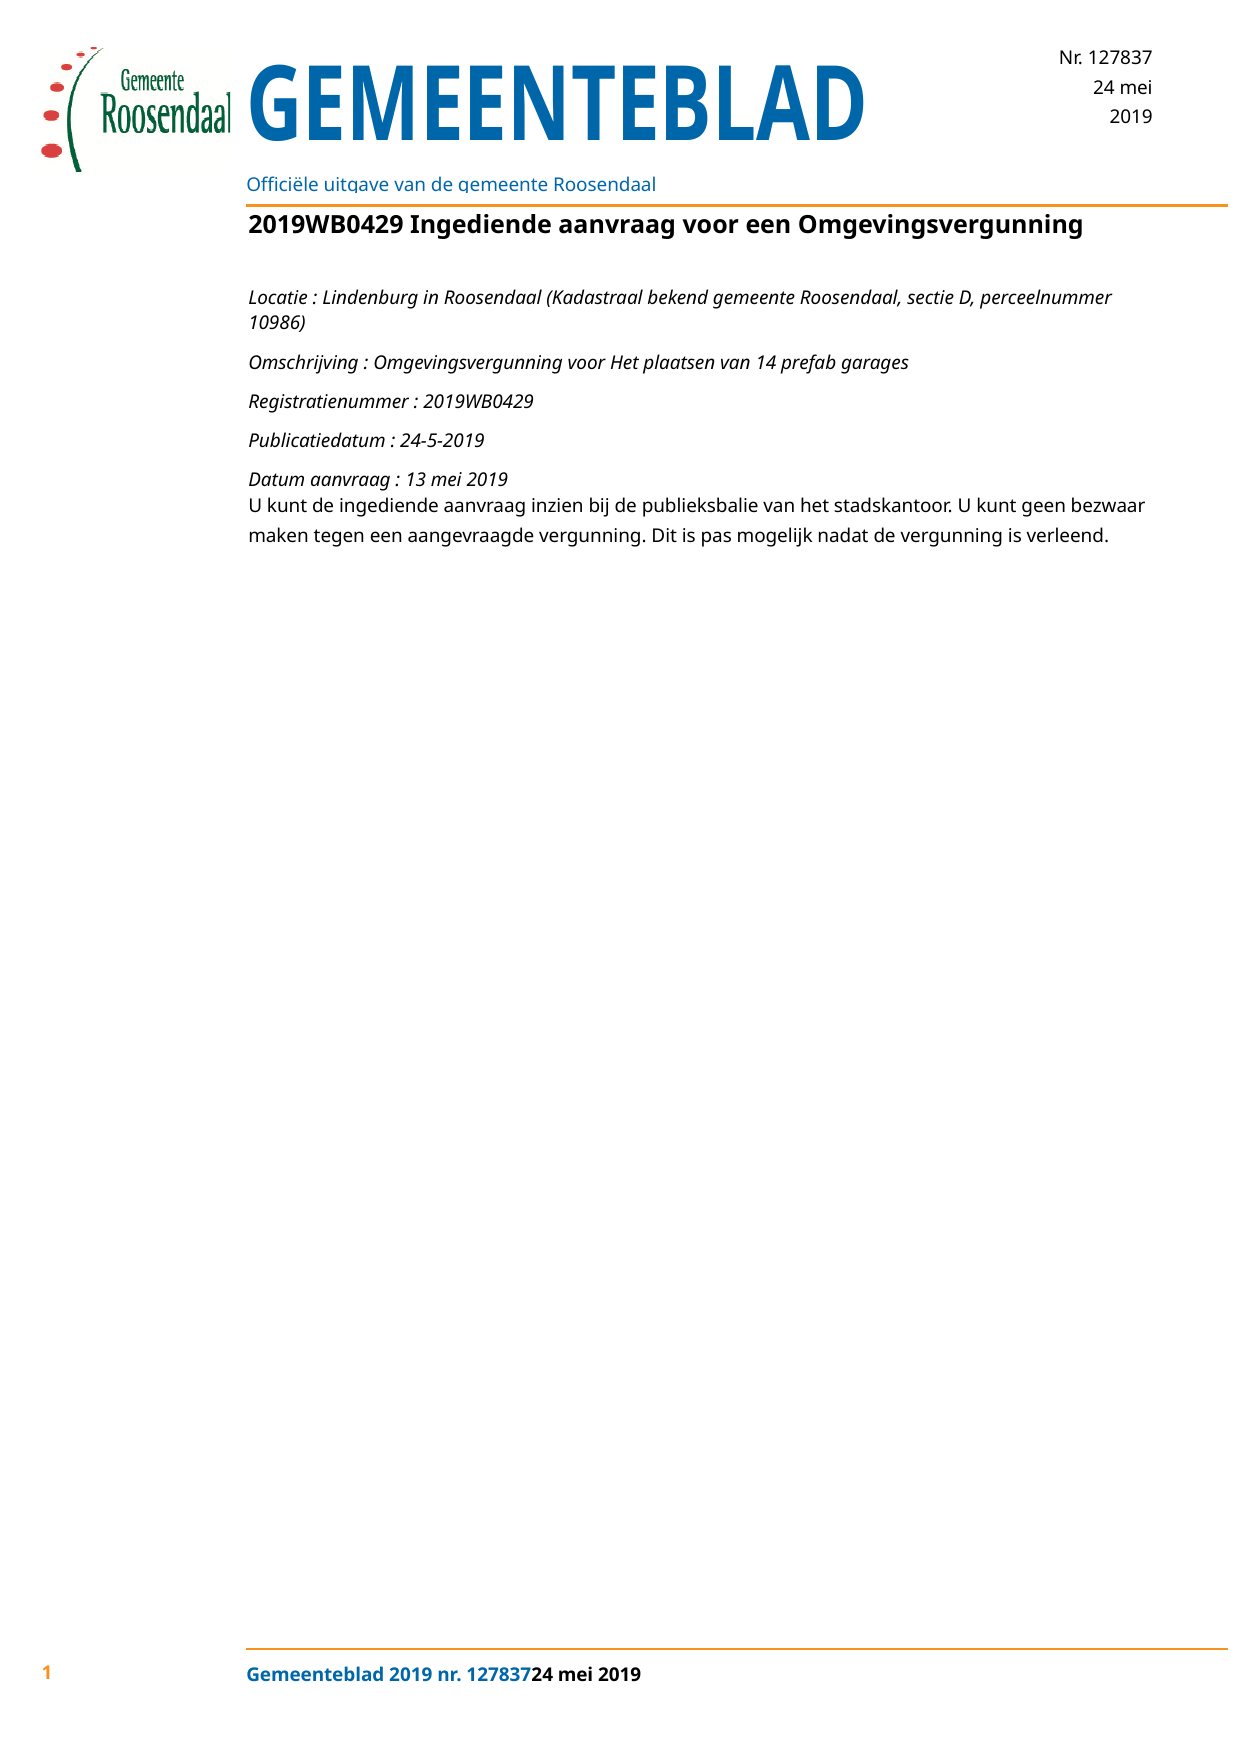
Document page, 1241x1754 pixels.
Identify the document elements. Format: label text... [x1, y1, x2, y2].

text Datum aanvraag : 13 mei 2019 [248, 467, 1152, 492]
picture [41, 47, 231, 172]
text 2019WB0429 Ingediende aanvraag voor een Omgevingsvergunning [248, 207, 1152, 241]
text U kunt de ingediende aanvraag inzien bij de publieksbalie van het stadskantoor. U kunt geen bezwaar maken tegen een aangevraagde vergunning. Dit is pas mogelijk nadat de vergunning is verleend. [248, 492, 1152, 548]
text Publicatiedatum : 24-5-2019 [248, 427, 1152, 453]
text Omschrijving : Omgevingsvergunning voor Het plaatsen van 14 prefab garages [248, 349, 1152, 374]
text Registratienummer : 2019WB0429 [248, 388, 1152, 414]
text Locatie : Lindenburg in Roosendaal (Kadastraal bekend gemeente Roosendaal, sectie D, perceelnummer 10986) [248, 284, 1152, 335]
